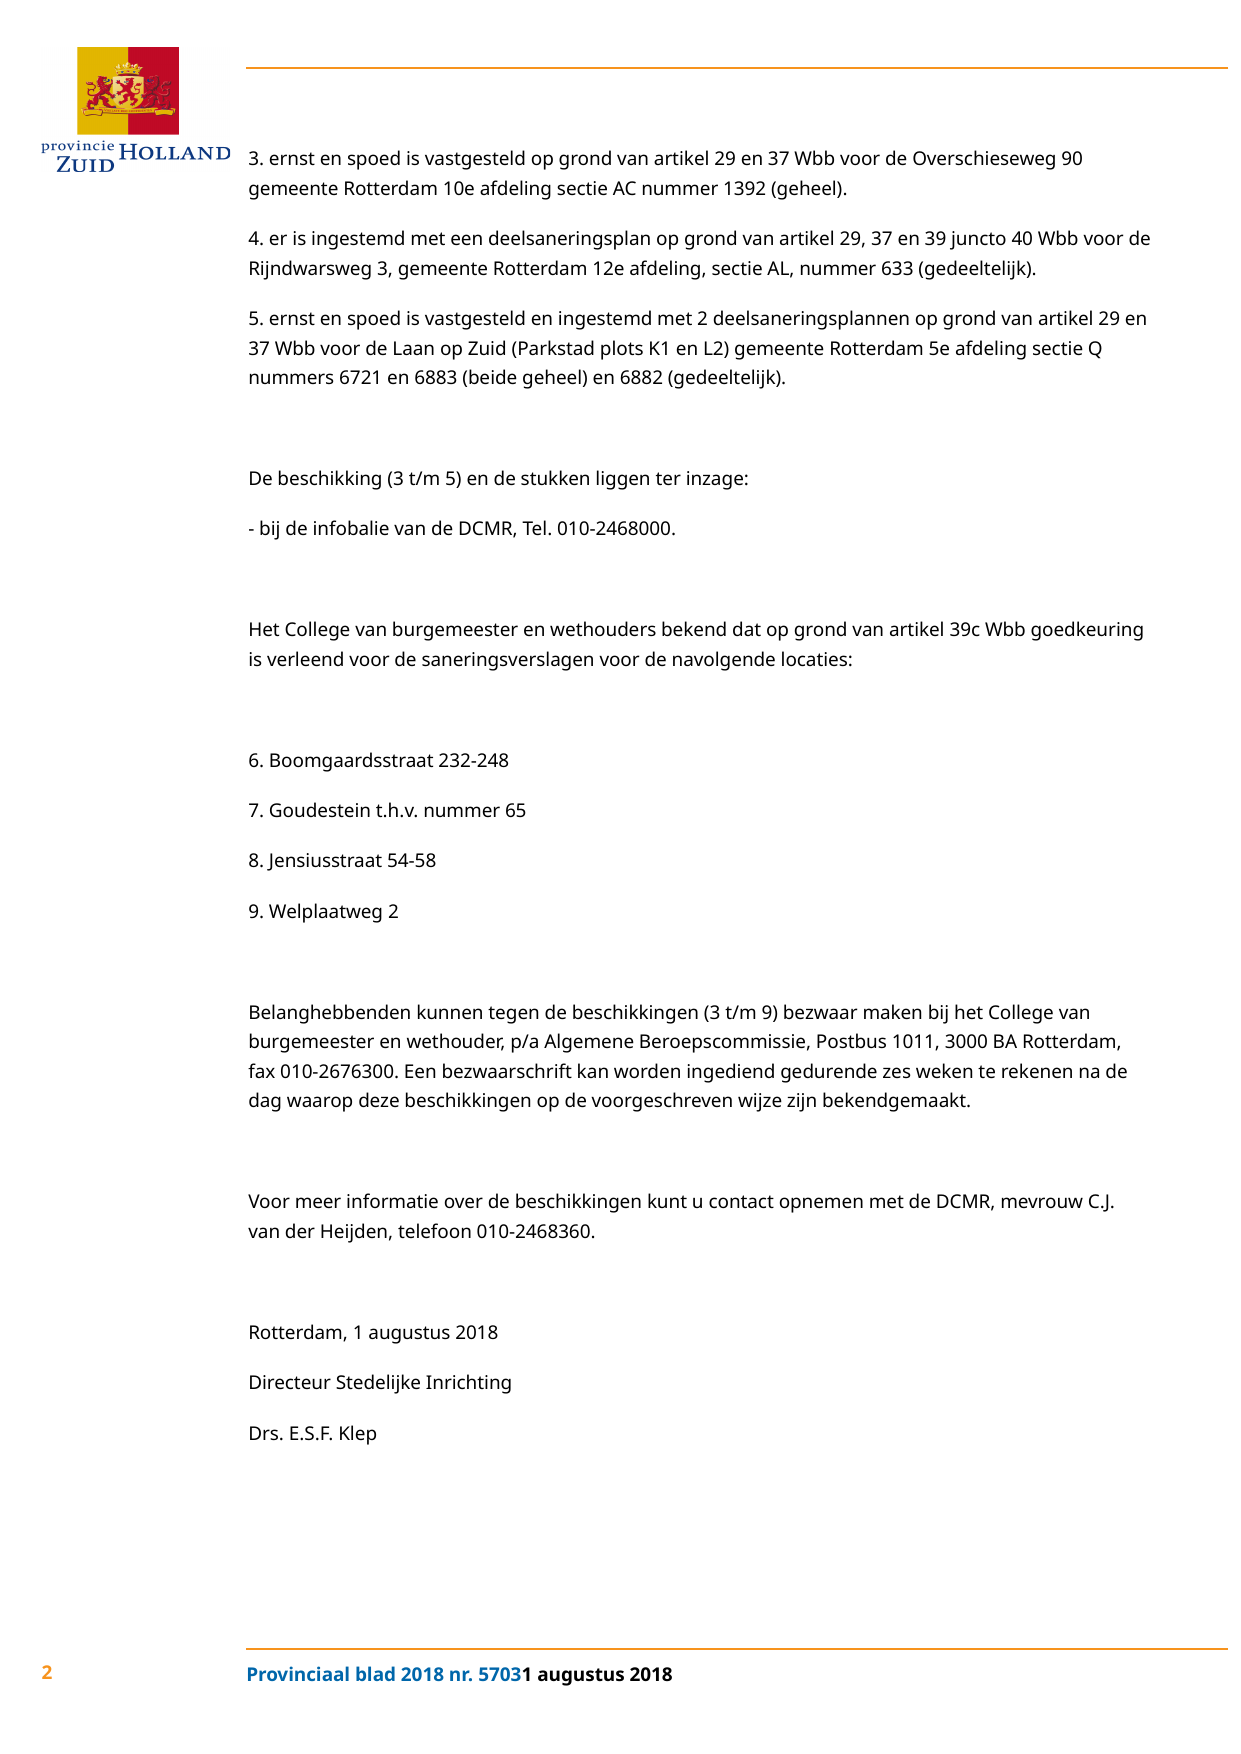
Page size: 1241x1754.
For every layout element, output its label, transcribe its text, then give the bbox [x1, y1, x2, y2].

text Het College van burgemeester en wethouders bekend dat op grond van artikel 39c Wbb goedkeuring is verleend voor de saneringsverslagen voor de navolgende locaties: [248, 616, 1152, 672]
text 6. Boomgaardsstraat 232-248 [248, 747, 1152, 773]
text Voor meer informatie over de beschikkingen kunt u contact opnemen met de DCMR, mevrouw C.J. van der Heijden, telefoon 010-2468360. [248, 1188, 1152, 1244]
picture [41, 47, 231, 172]
text 8. Jensiusstraat 54-58 [248, 848, 1152, 873]
text Rotterdam, 1 augustus 2018 [248, 1319, 1152, 1345]
text 7. Goudestein t.h.v. nummer 65 [248, 797, 1152, 823]
text Directeur Stedelijke Inrichting [248, 1369, 1152, 1395]
text - bij de infobalie van de DCMR, Tel. 010-2468000. [248, 516, 1152, 541]
text 9. Welplaatweg 2 [248, 898, 1152, 924]
text 3. ernst en spoed is vastgesteld op grond van artikel 29 en 37 Wbb voor de Overschieseweg 90 gemeente Rotterdam 10e afdeling sectie AC nummer 1392 (geheel). [248, 145, 1152, 201]
text Belanghebbenden kunnen tegen de beschikkingen (3 t/m 9) bezwaar maken bij het College van burgemeester en wethouder, p/a Algemene Beroepscommissie, Postbus 1011, 3000 BA Rotterdam, fax 010-2676300. Een bezwaarschrift kan worden ingediend gedurende zes weken te rekenen na de dag waarop deze beschikkingen op de voorgeschreven wijze zijn bekendgemaakt. [248, 999, 1152, 1113]
text 5. ernst en spoed is vastgesteld en ingestemd met 2 deelsaneringsplannen op grond van artikel 29 en 37 Wbb voor de Laan op Zuid (Parkstad plots K1 en L2) gemeente Rotterdam 5e afdeling sectie Q nummers 6721 en 6883 (beide geheel) en 6882 (gedeeltelijk). [248, 305, 1152, 390]
text 4. er is ingestemd met een deelsaneringsplan op grond van artikel 29, 37 en 39 juncto 40 Wbb voor de Rijndwarsweg 3, gemeente Rotterdam 12e afdeling, sectie AL, nummer 633 (gedeeltelijk). [248, 225, 1152, 281]
text Drs. E.S.F. Klep [248, 1420, 1152, 1446]
text De beschikking (3 t/m 5) en de stukken liggen ter inzage: [248, 465, 1152, 491]
